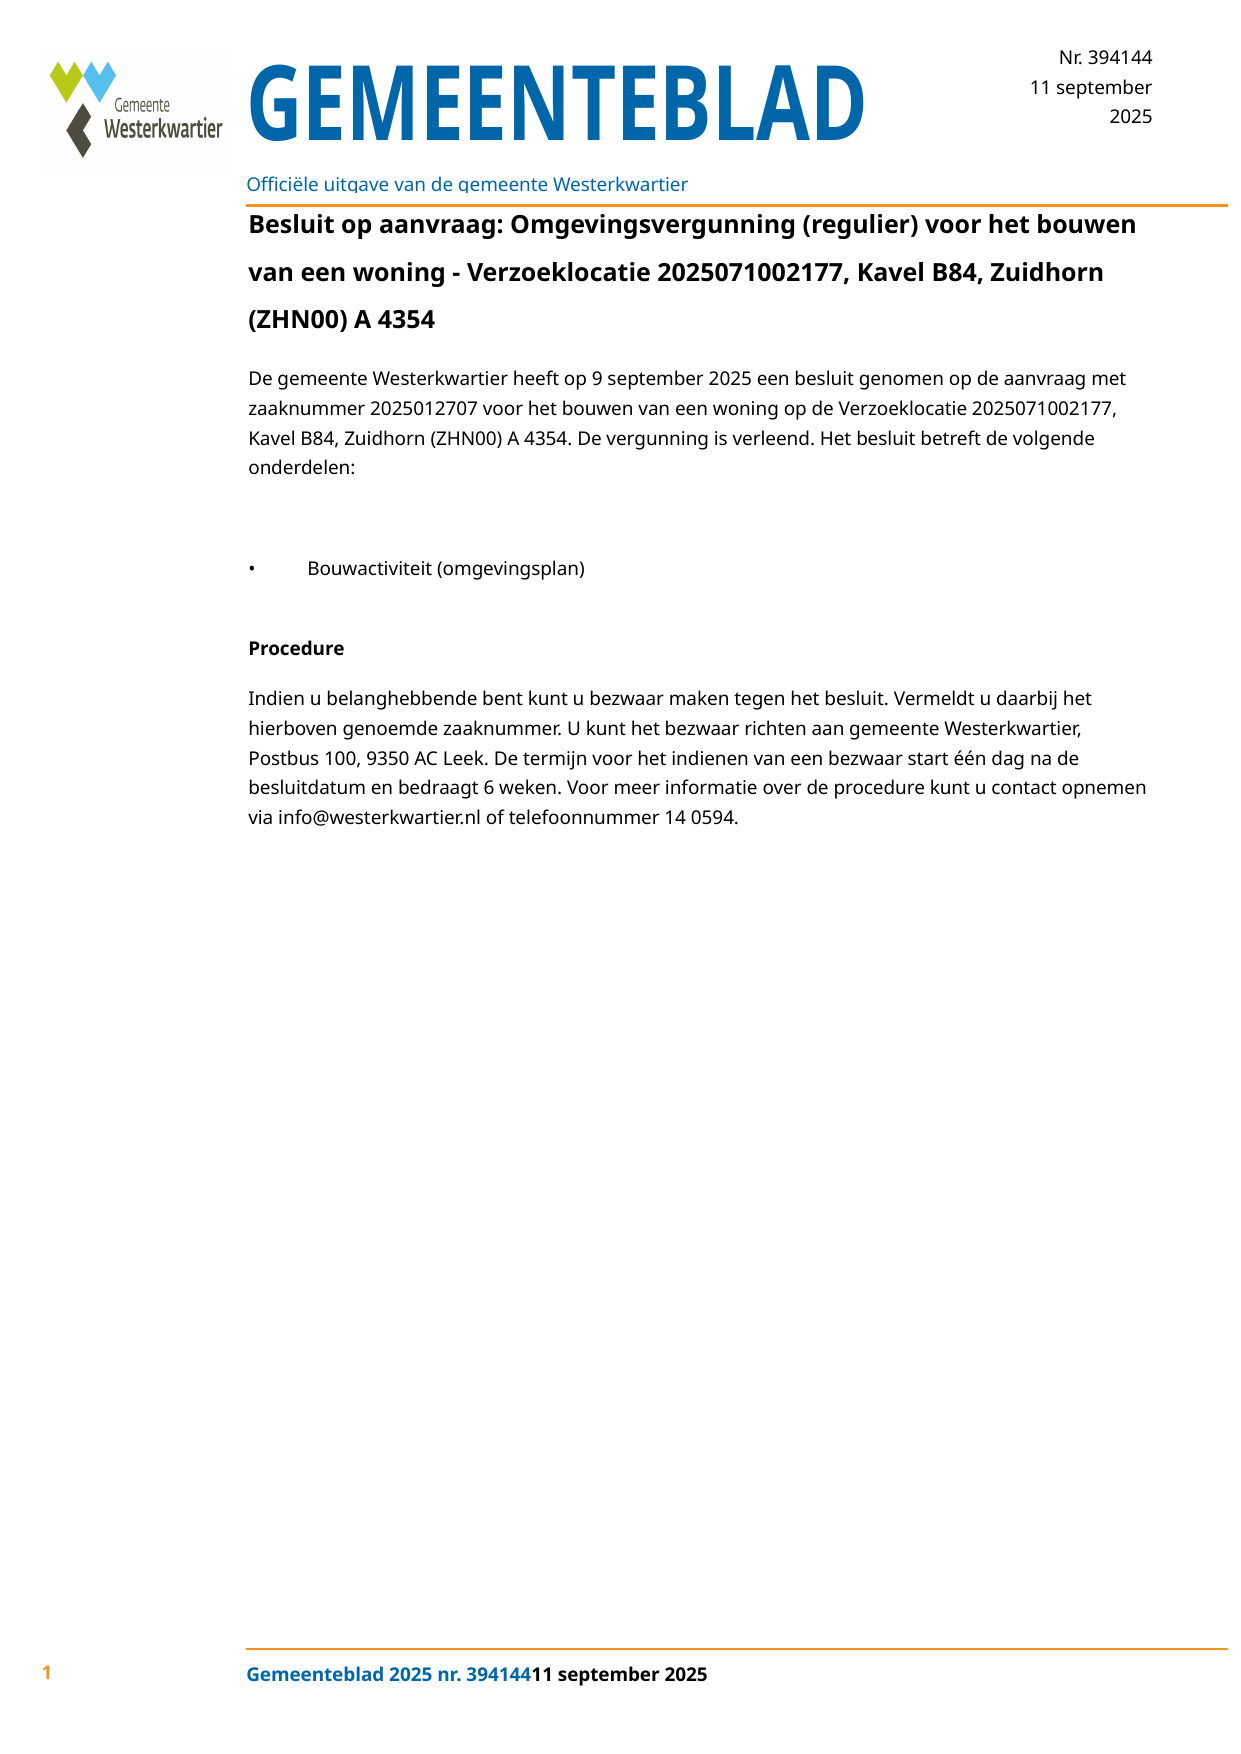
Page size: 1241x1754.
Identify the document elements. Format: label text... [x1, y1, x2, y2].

text Besluit op aanvraag: Omgevingsvergunning (regulier) voor het bouwen van een woning - Verzoeklocatie 2025071002177, Kavel B84, Zuidhorn (ZHN00) A 4354 [248, 207, 1152, 336]
text De gemeente Westerkwartier heeft op 9 september 2025 een besluit genomen op de aanvraag met zaaknummer 2025012707 voor het bouwen van een woning op de Verzoeklocatie 2025071002177, Kavel B84, Zuidhorn (ZHN00) A 4354. De vergunning is verleend. Het besluit betreft de volgende onderdelen: [248, 366, 1152, 480]
list Bouwactiviteit (omgevingsplan) [248, 555, 1152, 581]
text Procedure [248, 635, 1152, 661]
text Indien u belanghebbende bent kunt u bezwaar maken tegen het besluit. Vermeldt u daarbij het hierboven genoemde zaaknummer. U kunt het bezwaar richten aan gemeente Westerkwartier, Postbus 100, 9350 AC Leek. De termijn voor het indienen van een bezwaar start één dag na de besluitdatum en bedraagt 6 weken. Voor meer informatie over de procedure kunt u contact opnemen via info@westerkwartier.nl of telefoonnummer 14 0594. [248, 686, 1152, 829]
picture [41, 47, 231, 172]
